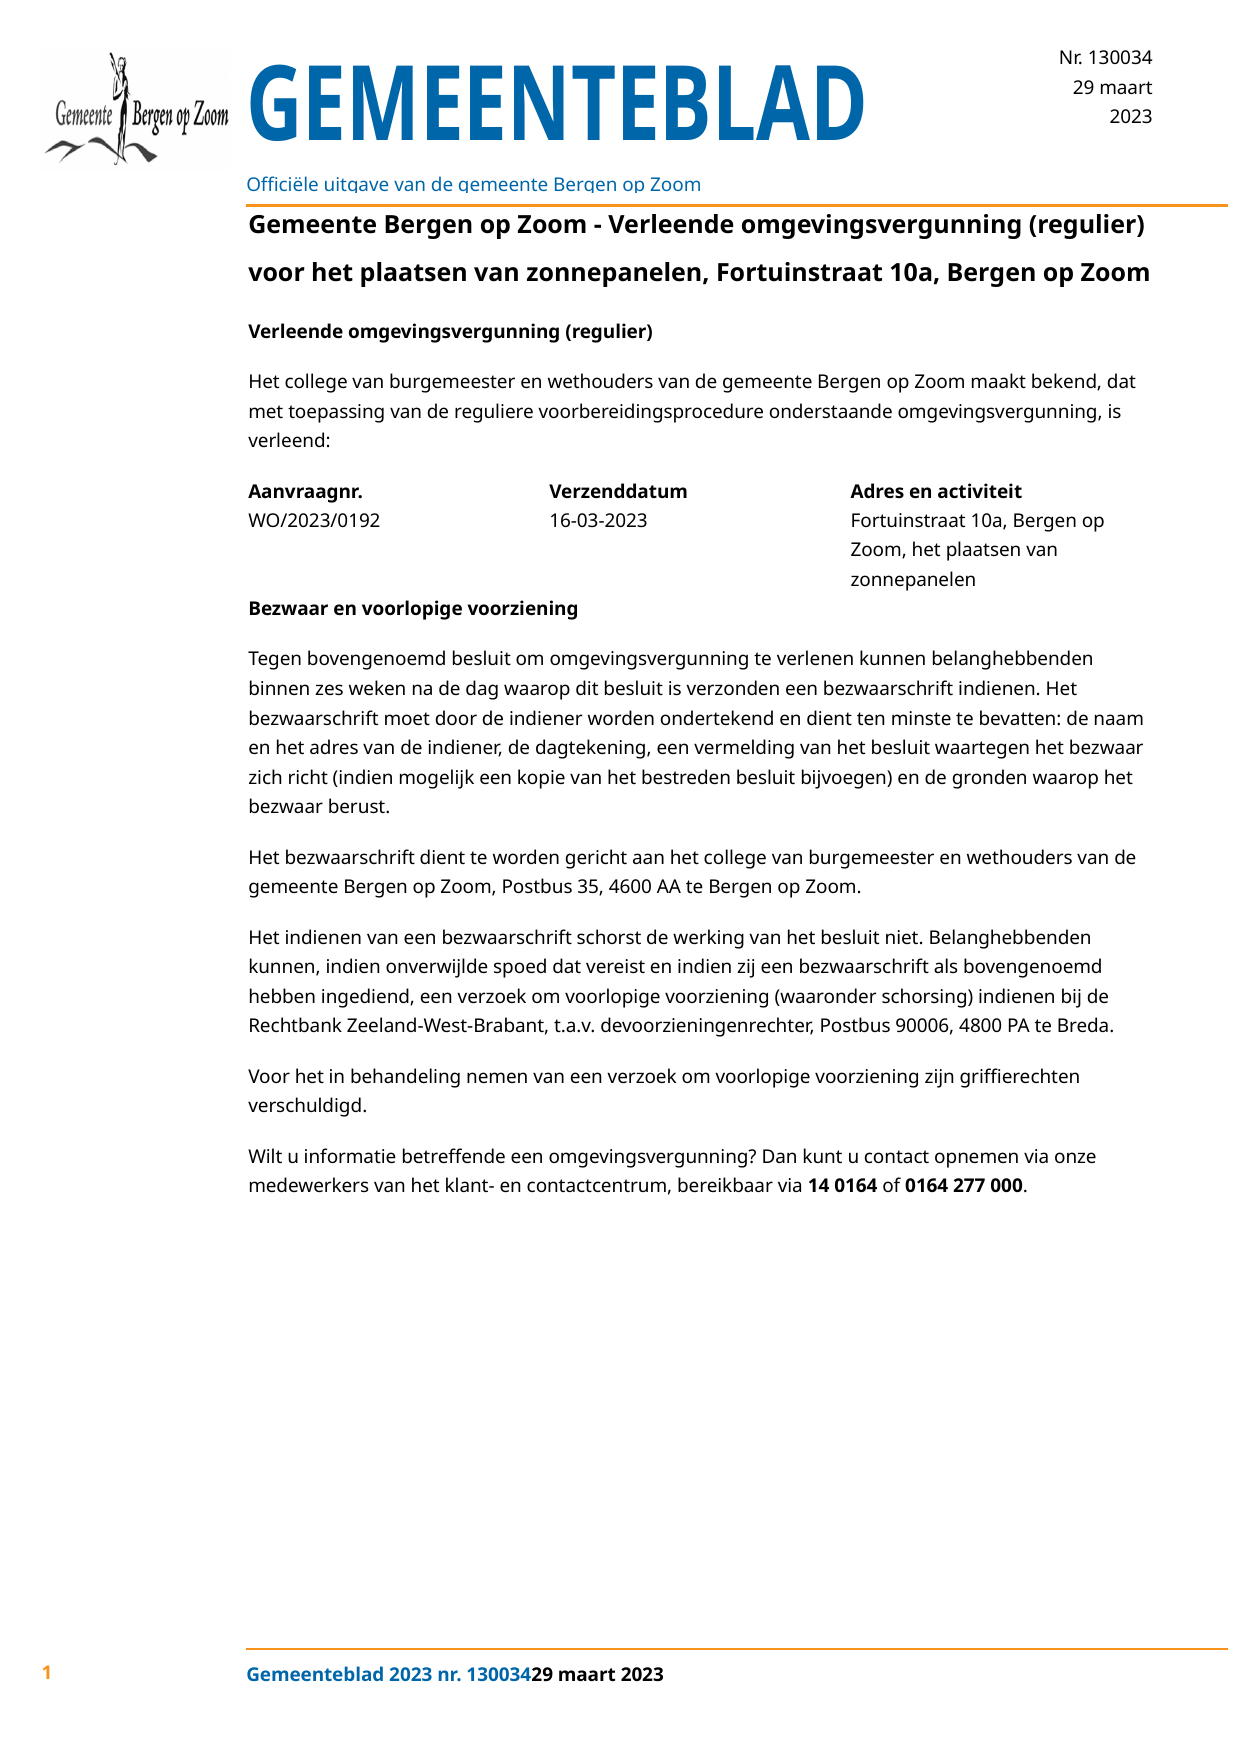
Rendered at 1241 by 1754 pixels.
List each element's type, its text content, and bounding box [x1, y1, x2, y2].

text Bezwaar en voorlopige voorziening [248, 595, 1152, 621]
table_header Aanvraagnr. [248, 478, 549, 504]
table_header Verzenddatum [549, 478, 850, 504]
text Het indienen van een bezwaarschrift schorst de werking van het besluit niet. Belanghebbenden kunnen, indien onverwijlde spoed dat vereist en indien zij een bezwaarschrift als bovengenoemd hebben ingediend, een verzoek om voorlopige voorziening (waaronder schorsing) indienen bij de Rechtbank Zeeland-West-Brabant, t.a.v. devoorzieningenrechter, Postbus 90006, 4800 PA te Breda. [248, 924, 1152, 1038]
text Tegen bovengenoemd besluit om omgevingsvergunning te verlenen kunnen belanghebbenden binnen zes weken na de dag waarop dit besluit is verzonden een bezwaarschrift indienen. Het bezwaarschrift moet door de indiener worden ondertekend en dient ten minste te bevatten: de naam en het adres van de indiener, de dagtekening, een vermelding van het besluit waartegen het bezwaar zich richt (indien mogelijk een kopie van het bestreden besluit bijvoegen) en de gronden waarop het bezwaar berust. [248, 646, 1152, 819]
text Het college van burgemeester en wethouders van de gemeente Bergen op Zoom maakt bekend, dat met toepassing van de reguliere voorbereidingsprocedure onderstaande omgevingsvergunning, is verleend: [248, 368, 1152, 453]
table_header Fortuinstraat 10a, Bergen op Zoom, het plaatsen van zonnepanelen [850, 507, 1152, 592]
table_header WO/2023/0192 [248, 507, 549, 592]
picture [41, 47, 231, 172]
text Verleende omgevingsvergunning (regulier) [248, 318, 1152, 344]
text Gemeente Bergen op Zoom - Verleende omgevingsvergunning (regulier) voor het plaatsen van zonnepanelen, Fortuinstraat 10a, Bergen op Zoom [248, 207, 1152, 288]
text Het bezwaarschrift dient te worden gericht aan het college van burgemeester en wethouders van de gemeente Bergen op Zoom, Postbus 35, 4600 AA te Bergen op Zoom. [248, 844, 1152, 899]
text Wilt u informatie betreffende een omgevingsvergunning? Dan kunt u contact opnemen via onze medewerkers van het klant- en contactcentrum, bereikbaar via 14 0164 of 0164 277 000. [248, 1143, 1152, 1198]
table_header Adres en activiteit [850, 478, 1152, 504]
table_header 16-03-2023 [549, 507, 850, 592]
text Voor het in behandeling nemen van een verzoek om voorlopige voorziening zijn griffierechten verschuldigd. [248, 1063, 1152, 1118]
